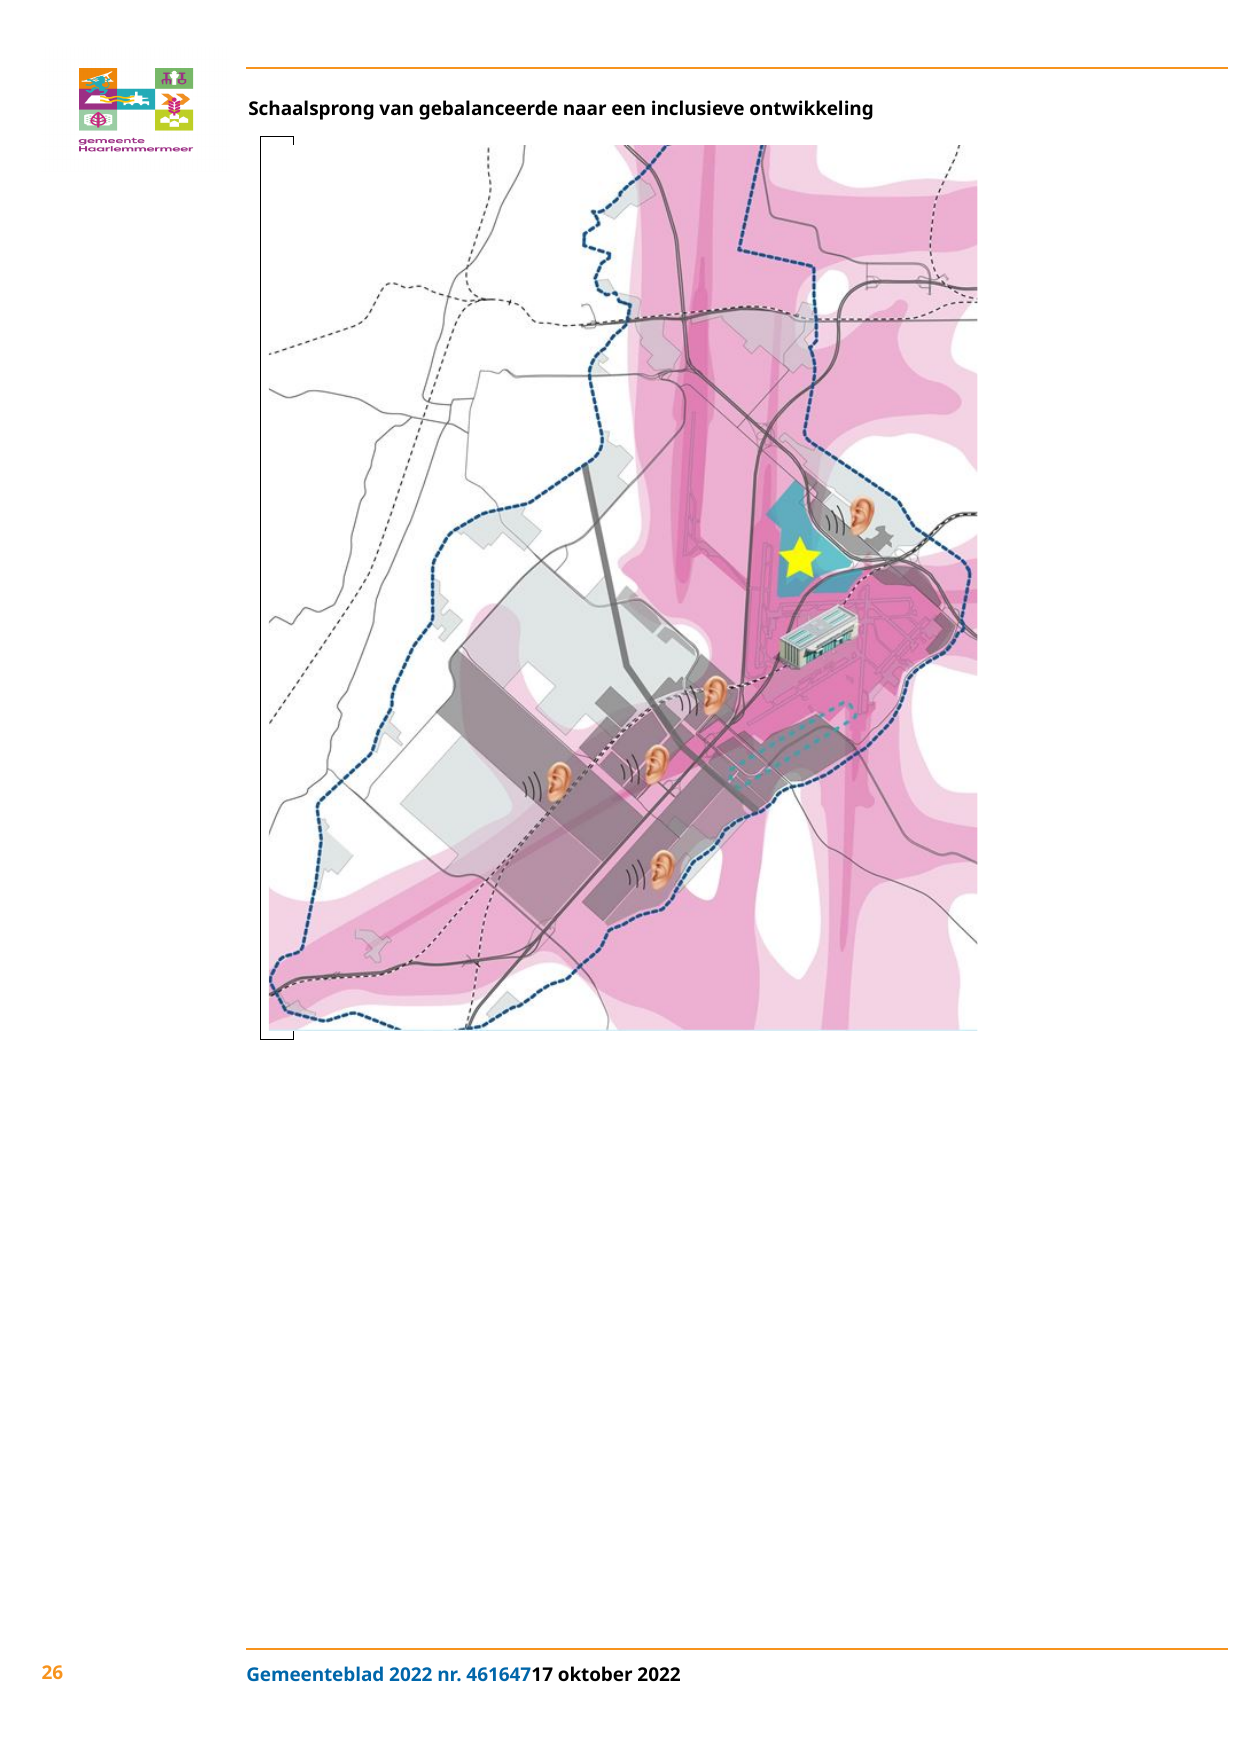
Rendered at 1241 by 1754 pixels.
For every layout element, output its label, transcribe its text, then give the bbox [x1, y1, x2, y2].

picture [268, 145, 978, 1031]
text Schaalsprong van gebalanceerde naar een inclusieve ontwikkeling [248, 95, 1152, 121]
picture [41, 47, 231, 172]
